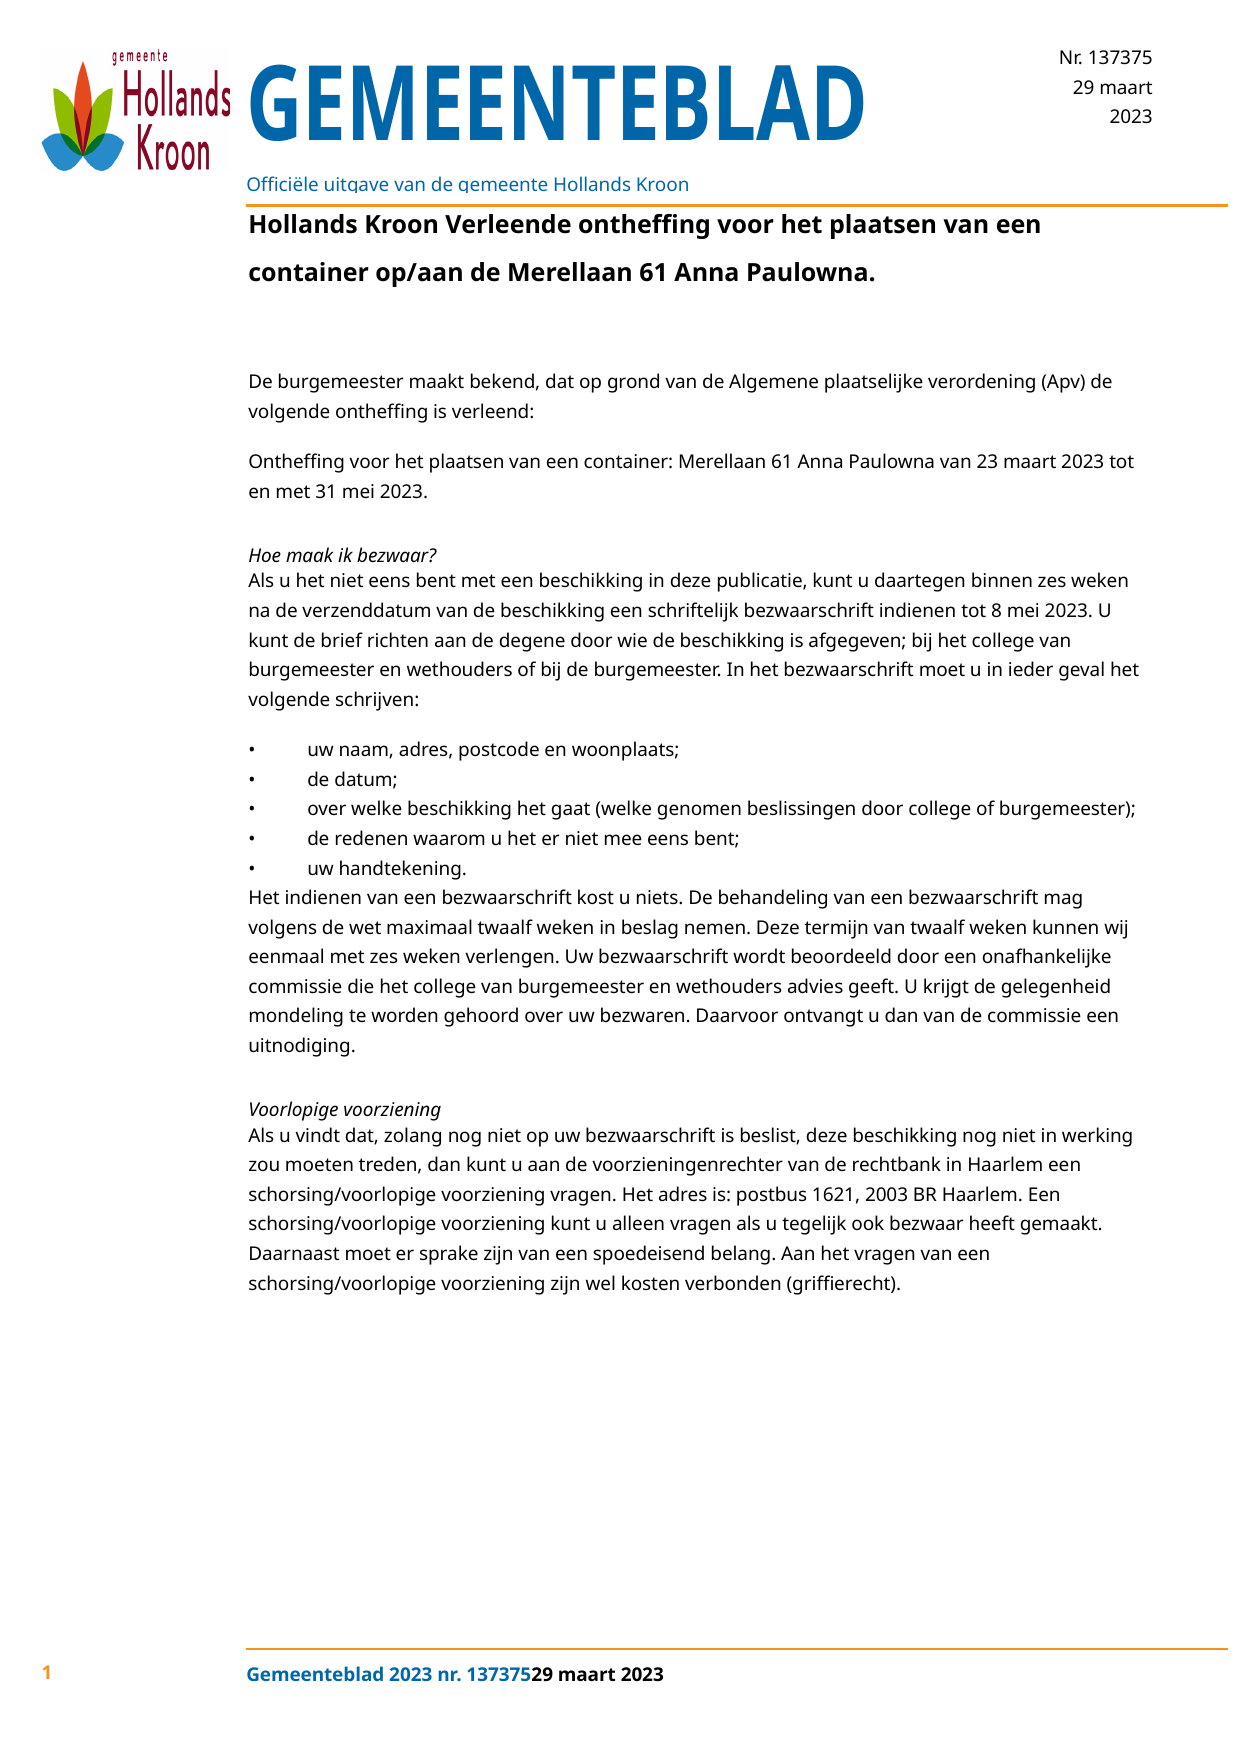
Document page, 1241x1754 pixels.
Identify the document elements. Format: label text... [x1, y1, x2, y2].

text De burgemeester maakt bekend, dat op grond van de Algemene plaatselijke verordening (Apv) de volgende ontheffing is verleend: [248, 368, 1152, 424]
list over welke beschikking het gaat (welke genomen beslissingen door college of burgemeester); [248, 796, 1152, 821]
text Voorlopige voorziening [248, 1096, 1152, 1122]
text Ontheffing voor het plaatsen van een container: Merellaan 61 Anna Paulowna van 23 maart 2023 tot en met 31 mei 2023. [248, 448, 1152, 504]
text Het indienen van een bezwaarschrift kost u niets. De behandeling van een bezwaarschrift mag volgens de wet maximaal twaalf weken in beslag nemen. Deze termijn van twaalf weken kunnen wij eenmaal met zes weken verlengen. Uw bezwaarschrift wordt beoordeeld door een onafhankelijke commissie die het college van burgemeester en wethouders advies geeft. U krijgt de gelegenheid mondeling te worden gehoord over uw bezwaren. Daarvoor ontvangt u dan van de commissie een uitnodiging. [248, 884, 1152, 1058]
text Als u vindt dat, zolang nog niet op uw bezwaarschrift is beslist, deze beschikking nog niet in werking zou moeten treden, dan kunt u aan de voorzieningenrechter van de rechtbank in Haarlem een schorsing/voorlopige voorziening vragen. Het adres is: postbus 1621, 2003 BR Haarlem. Een schorsing/voorlopige voorziening kunt u alleen vragen als u tegelijk ook bezwaar heeft gemaakt. Daarnaast moet er sprake zijn van een spoedeisend belang. Aan het vragen van een schorsing/voorlopige voorziening zijn wel kosten verbonden (griffierecht). [248, 1122, 1152, 1296]
list uw handtekening. [248, 855, 1152, 880]
list uw naam, adres, postcode en woonplaats; [248, 736, 1152, 762]
text Hoe maak ik bezwaar? [248, 542, 1152, 568]
list de datum; [248, 766, 1152, 792]
text Als u het niet eens bent met een beschikking in deze publicatie, kunt u daartegen binnen zes weken na de verzenddatum van de beschikking een schriftelijk bezwaarschrift indienen tot 8 mei 2023. U kunt de brief richten aan de degene door wie de beschikking is afgegeven; bij het college van burgemeester en wethouders of bij de burgemeester. In het bezwaarschrift moet u in ieder geval het volgende schrijven: [248, 568, 1152, 712]
list de redenen waarom u het er niet mee eens bent; [248, 825, 1152, 851]
picture [41, 47, 231, 172]
text Hollands Kroon Verleende ontheffing voor het plaatsen van een container op/aan de Merellaan 61 Anna Paulowna. [248, 207, 1152, 288]
